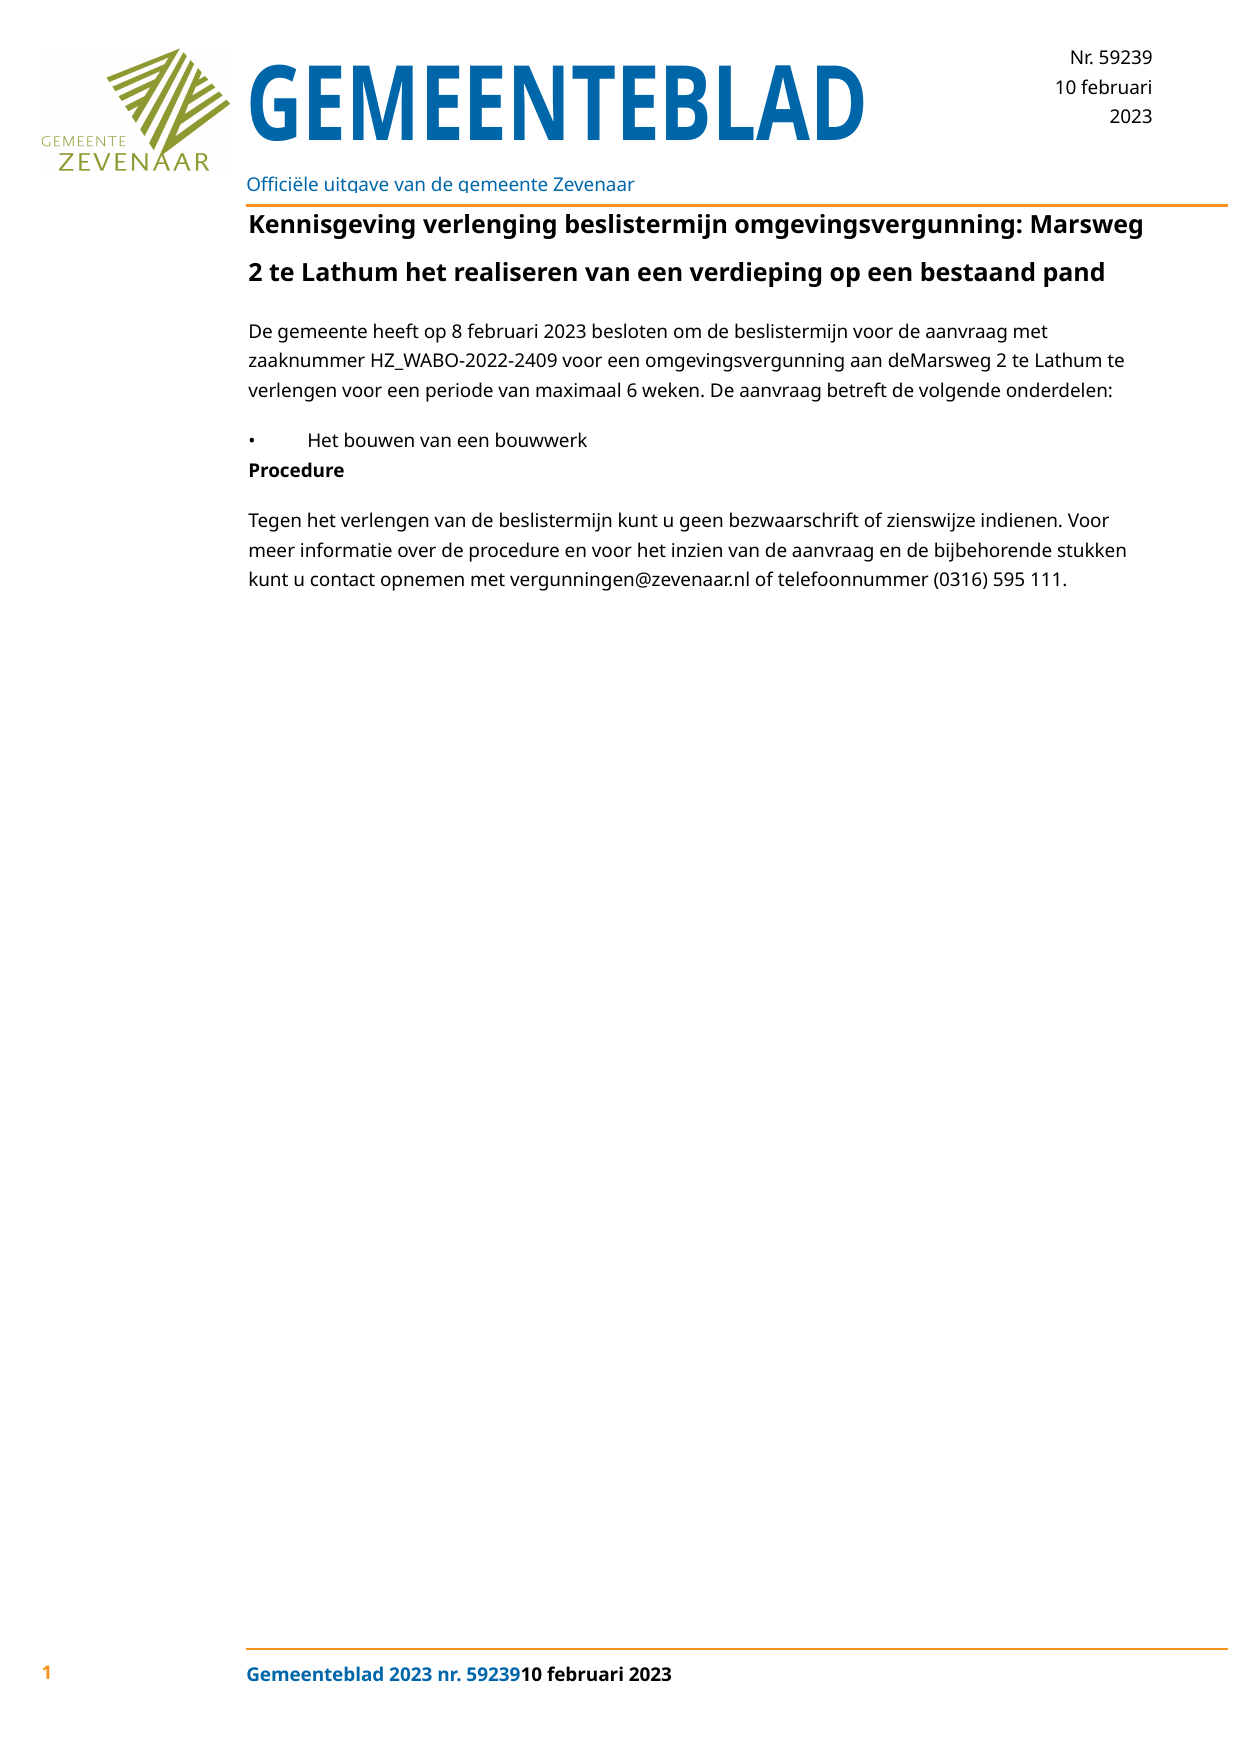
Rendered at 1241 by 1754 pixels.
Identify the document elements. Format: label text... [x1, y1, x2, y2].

text Kennisgeving verlenging beslistermijn omgevingsvergunning: Marsweg 2 te Lathum het realiseren van een verdieping op een bestaand pand [248, 207, 1152, 288]
text Tegen het verlengen van de beslistermijn kunt u geen bezwaarschrift of zienswijze indienen. Voor meer informatie over de procedure en voor het inzien van de aanvraag en de bijbehorende stukken kunt u contact opnemen met vergunningen@zevenaar.nl of telefoonnummer (0316) 595 111. [248, 507, 1152, 592]
text Procedure [248, 457, 1152, 483]
picture [41, 47, 231, 172]
text De gemeente heeft op 8 februari 2023 besloten om de beslistermijn voor de aanvraag met zaaknummer HZ_WABO-2022-2409 voor een omgevingsvergunning aan deMarsweg 2 te Lathum te verlengen voor een periode van maximaal 6 weken. De aanvraag betreft de volgende onderdelen: [248, 318, 1152, 403]
list Het bouwen van een bouwwerk [248, 427, 1152, 453]
